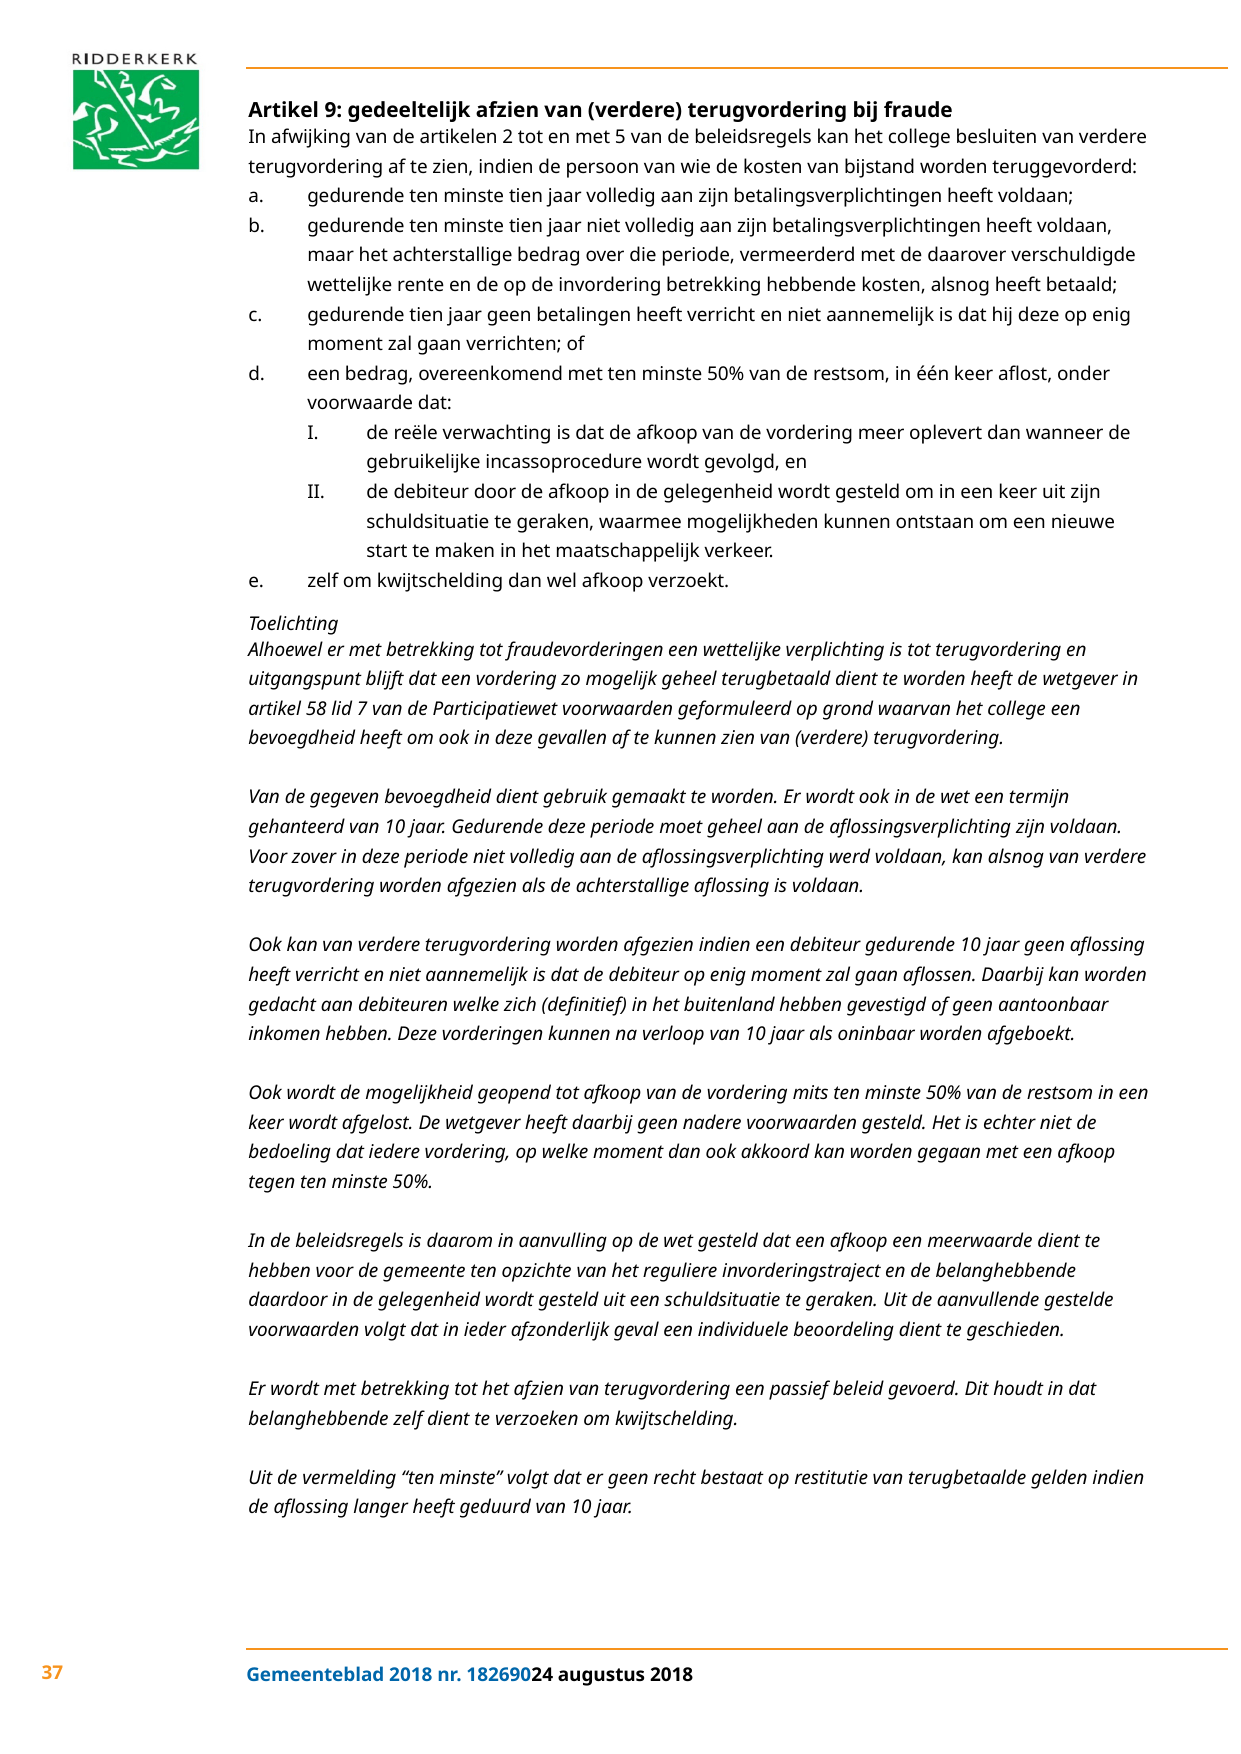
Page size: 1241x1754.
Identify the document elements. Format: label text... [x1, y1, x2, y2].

list de reële verwachting is dat de afkoop van de vordering meer oplevert dan wanneer de gebruikelijke incassoprocedure wordt gevolgd, en [307, 419, 1152, 474]
picture [41, 47, 231, 172]
text Uit de vermelding “ten minste” volgt dat er geen recht bestaat op restitutie van terugbetaalde gelden indien de aflossing langer heeft geduurd van 10 jaar. [248, 1464, 1152, 1519]
text Ook wordt de mogelijkheid geopend tot afkoop van de vordering mits ten minste 50% van de restsom in een keer wordt afgelost. De wetgever heeft daarbij geen nadere voorwaarden gesteld. Het is echter niet de bedoeling dat iedere vordering, op welke moment dan ook akkoord kan worden gegaan met een afkoop tegen ten minste 50%. [248, 1079, 1152, 1194]
list gedurende ten minste tien jaar volledig aan zijn betalingsverplichtingen heeft voldaan; [248, 182, 1152, 208]
text Artikel 9: gedeeltelijk afzien van (verdere) terugvordering bij fraude [248, 95, 1152, 123]
text Alhoewel er met betrekking tot fraudevorderingen een wettelijke verplichting is tot terugvordering en uitgangspunt blijft dat een vordering zo mogelijk geheel terugbetaald dient te worden heeft de wetgever in artikel 58 lid 7 van de Participatiewet voorwaarden geformuleerd op grond waarvan het college een bevoegdheid heeft om ook in deze gevallen af te kunnen zien van (verdere) terugvordering. [248, 636, 1152, 750]
list de debiteur door de afkoop in de gelegenheid wordt gesteld om in een keer uit zijn schuldsituatie te geraken, waarmee mogelijkheden kunnen ontstaan om een nieuwe start te maken in het maatschappelijk verkeer. [307, 478, 1152, 563]
list gedurende ten minste tien jaar niet volledig aan zijn betalingsverplichtingen heeft voldaan, maar het achterstallige bedrag over die periode, vermeerderd met de daarover verschuldigde wettelijke rente en de op de invordering betrekking hebbende kosten, alsnog heeft betaald; [248, 212, 1152, 297]
list zelf om kwijtschelding dan wel afkoop verzoekt. [248, 567, 1152, 593]
text Er wordt met betrekking tot het afzien van terugvordering een passief beleid gevoerd. Dit houdt in dat belanghebbende zelf dient te verzoeken om kwijtschelding. [248, 1375, 1152, 1431]
text Ook kan van verdere terugvordering worden afgezien indien een debiteur gedurende 10 jaar geen aflossing heeft verricht en niet aannemelijk is dat de debiteur op enig moment zal gaan aflossen. Daarbij kan worden gedacht aan debiteuren welke zich (definitief) in het buitenland hebben gevestigd of geen aantoonbaar inkomen hebben. Deze vorderingen kunnen na verloop van 10 jaar als oninbaar worden afgeboekt. [248, 932, 1152, 1046]
list gedurende tien jaar geen betalingen heeft verricht en niet aannemelijk is dat hij deze op enig moment zal gaan verrichten; of [248, 301, 1152, 356]
list een bedrag, overeenkomend met ten minste 50% van de restsom, in één keer aflost, onder voorwaarde dat: [248, 360, 1152, 415]
text In de beleidsregels is daarom in aanvulling op de wet gesteld dat een afkoop een meerwaarde dient te hebben voor de gemeente ten opzichte van het reguliere invorderingstraject en de belanghebbende daardoor in de gelegenheid wordt gesteld uit een schuldsituatie te geraken. Uit de aanvullende gestelde voorwaarden volgt dat in ieder afzonderlijk geval een individuele beoordeling dient te geschieden. [248, 1227, 1152, 1342]
text Van de gegeven bevoegdheid dient gebruik gemaakt te worden. Er wordt ook in de wet een termijn gehanteerd van 10 jaar. Gedurende deze periode moet geheel aan de aflossingsverplichting zijn voldaan. Voor zover in deze periode niet volledig aan de aflossingsverplichting werd voldaan, kan alsnog van verdere terugvordering worden afgezien als de achterstallige aflossing is voldaan. [248, 784, 1152, 898]
text Toelichting [248, 610, 1152, 636]
text In afwijking van de artikelen 2 tot en met 5 van de beleidsregels kan het college besluiten van verdere terugvordering af te zien, indien de persoon van wie de kosten van bijstand worden teruggevorderd: [248, 123, 1152, 178]
